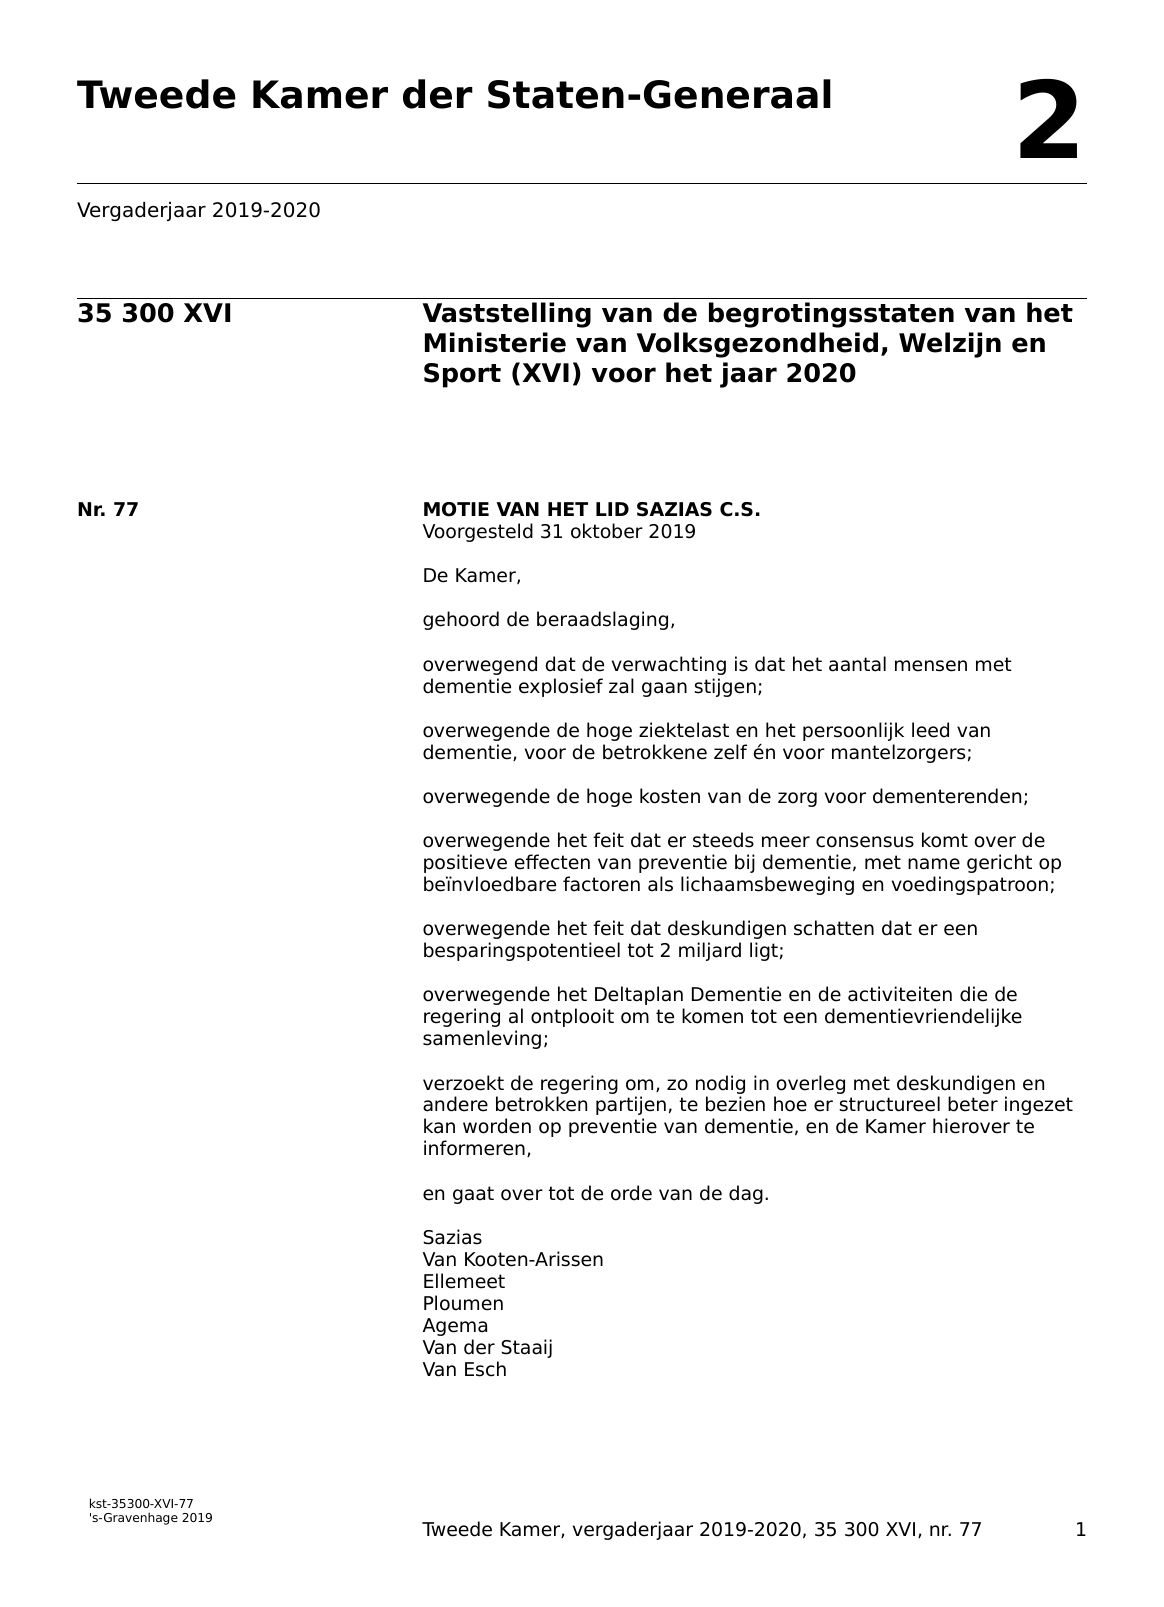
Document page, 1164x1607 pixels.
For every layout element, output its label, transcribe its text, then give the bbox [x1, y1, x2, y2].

text 's-Gravenhage 2019 [88, 1511, 323, 1525]
text Ellemeet [422, 1271, 1087, 1293]
text gehoord de beraadslaging, [422, 609, 1087, 631]
text overwegende de hoge kosten van de zorg voor dementerenden; [422, 786, 1087, 808]
text en gaat over tot de orde van de dag. [422, 1182, 1087, 1204]
table_header Tweede Kamer der Staten-Generaal [77, 59, 886, 183]
text Van Kooten-Arissen [422, 1249, 1087, 1271]
text Van Esch [422, 1358, 1087, 1381]
table_header 2 [886, 59, 1087, 183]
subtitle Nr. 77 MOTIE VAN HET LID SAZIAS C.S. [77, 499, 1087, 521]
text Ploumen [422, 1293, 1087, 1314]
text Van der Staaij [422, 1337, 1087, 1358]
text Sazias [422, 1227, 1087, 1249]
text De Kamer, [422, 565, 1087, 587]
text verzoekt de regering om, zo nodig in overleg met deskundigen en andere betrokken partijen, te bezien hoe er structureel beter ingezet kan worden op preventie van dementie, en de Kamer hierover te informeren, [422, 1072, 1087, 1160]
subtitle 35 300 XVI Vaststelling van de begrotingsstaten van het Ministerie van Volksgezondheid, Welzijn en Sport (XVI) voor het jaar 2020 [77, 299, 1087, 388]
text overwegend dat de verwachting is dat het aantal mensen met dementie explosief zal gaan stijgen; [422, 653, 1087, 697]
text overwegende het feit dat deskundigen schatten dat er een besparingspotentieel tot 2 miljard ligt; [422, 918, 1087, 962]
text overwegende het feit dat er steeds meer consensus komt over de positieve effecten van preventie bij dementie, met name gericht op beïnvloedbare factoren als lichaamsbeweging en voedingspatroon; [422, 830, 1087, 896]
text overwegende de hoge ziektelast en het persoonlijk leed van dementie, voor de betrokkene zelf én voor mantelzorgers; [422, 720, 1087, 764]
text Voorgesteld 31 oktober 2019 [422, 521, 1087, 543]
text kst-35300-XVI-77 [88, 1497, 323, 1511]
table_cell Vergaderjaar 2019-2020 [77, 184, 1087, 298]
text Agema [422, 1314, 1087, 1337]
text overwegende het Deltaplan Dementie en de activiteiten die de regering al ontplooit om te komen tot een dementievriendelijke samenleving; [422, 984, 1087, 1050]
